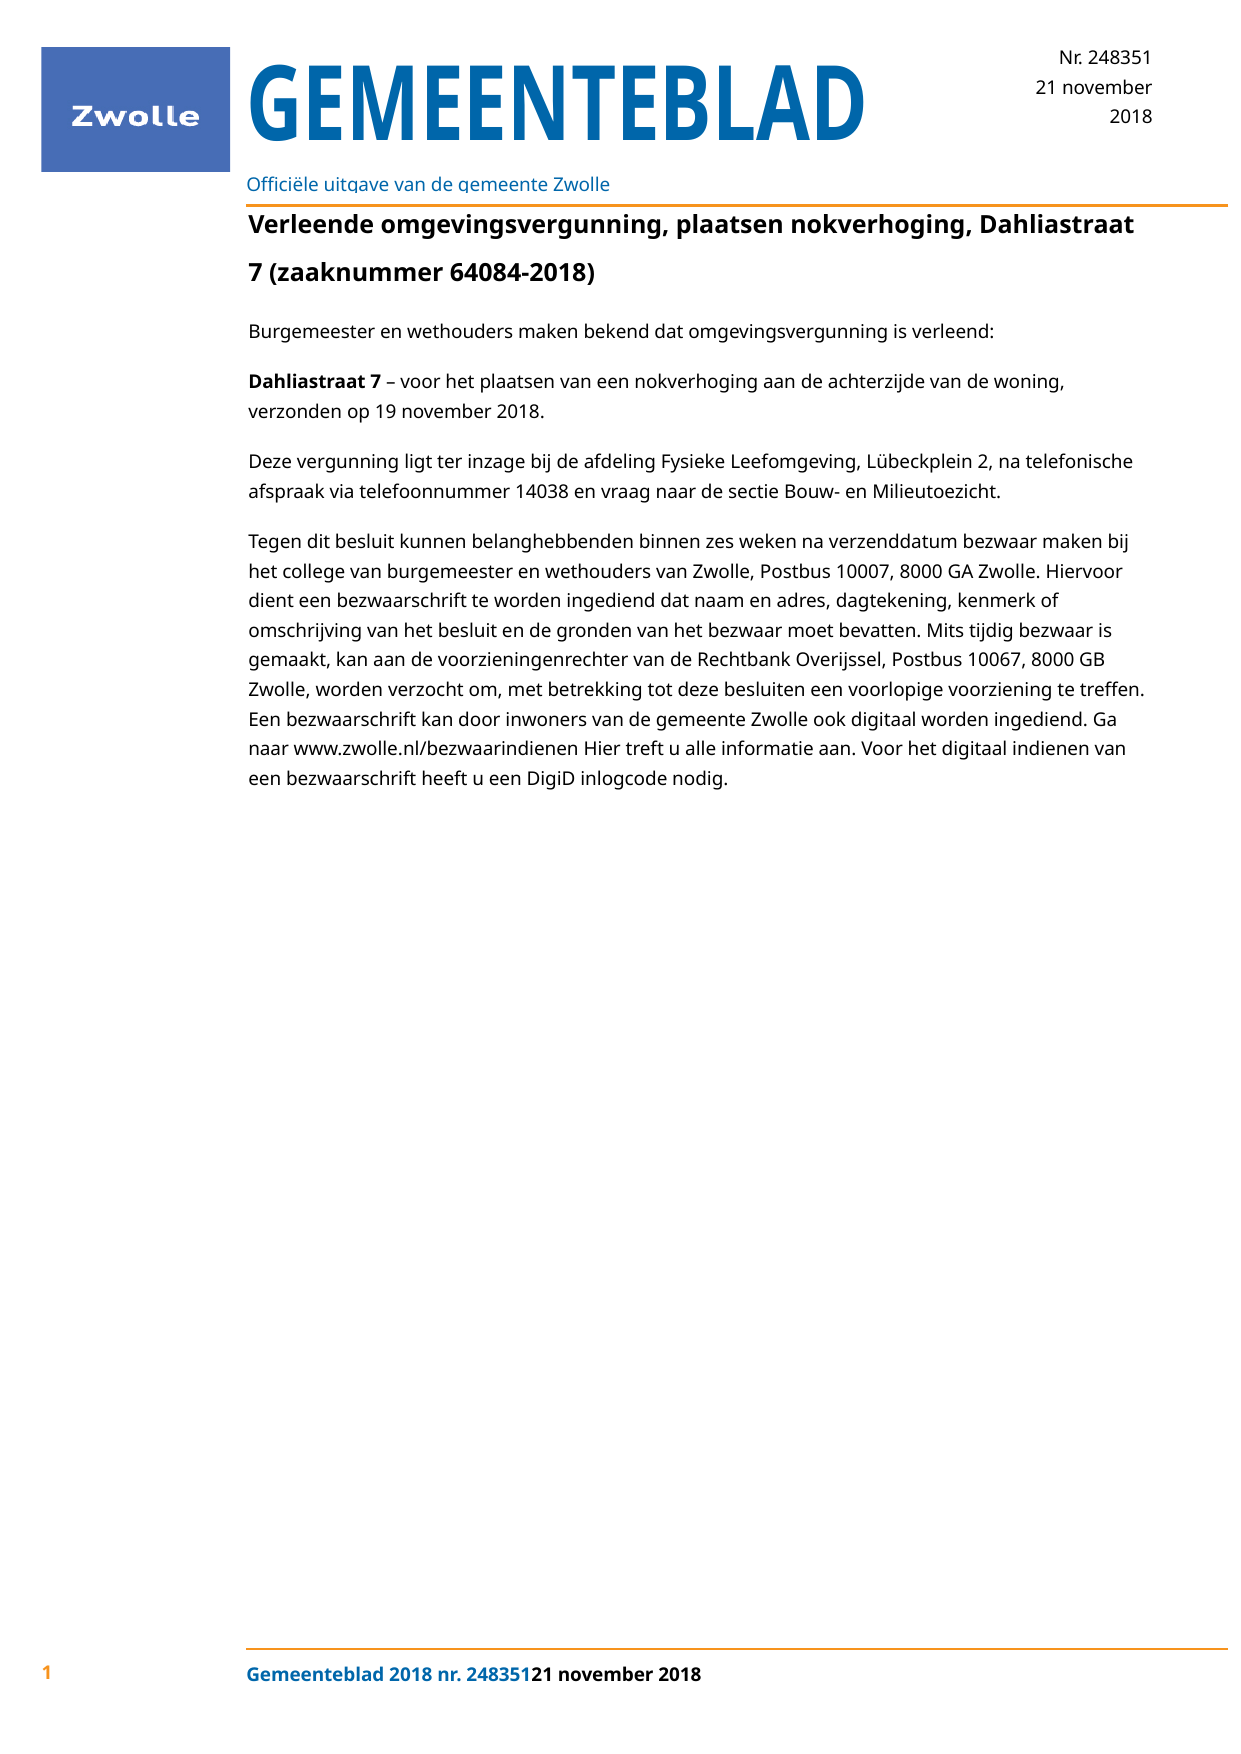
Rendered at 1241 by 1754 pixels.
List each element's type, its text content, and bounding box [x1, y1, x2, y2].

picture [41, 47, 231, 172]
text Verleende omgevingsvergunning, plaatsen nokverhoging, Dahliastraat 7 (zaaknummer 64084-2018) [248, 207, 1152, 288]
text Tegen dit besluit kunnen belanghebbenden binnen zes weken na verzenddatum bezwaar maken bij het college van burgemeester en wethouders van Zwolle, Postbus 10007, 8000 GA Zwolle. Hiervoor dient een bezwaarschrift te worden ingediend dat naam en adres, dagtekening, kenmerk of omschrijving van het besluit en de gronden van het bezwaar moet bevatten. Mits tijdig bezwaar is gemaakt, kan aan de voorzieningenrechter van de Rechtbank Overijssel, Postbus 10067, 8000 GB Zwolle, worden verzocht om, met betrekking tot deze besluiten een voorlopige voorziening te treffen. Een bezwaarschrift kan door inwoners van de gemeente Zwolle ook digitaal worden ingediend. Ga naar www.zwolle.nl/bezwaarindienen Hier treft u alle informatie aan. Voor het digitaal indienen van een bezwaarschrift heeft u een DigiD inlogcode nodig. [248, 528, 1152, 791]
text Deze vergunning ligt ter inzage bij de afdeling Fysieke Leefomgeving, Lübeckplein 2, na telefonische afspraak via telefoonnummer 14038 en vraag naar de sectie Bouw- en Milieutoezicht. [248, 448, 1152, 504]
text Burgemeester en wethouders maken bekend dat omgevingsvergunning is verleend: [248, 318, 1152, 344]
text Dahliastraat 7 – voor het plaatsen van een nokverhoging aan de achterzijde van de woning, verzonden op 19 november 2018. [248, 368, 1152, 424]
